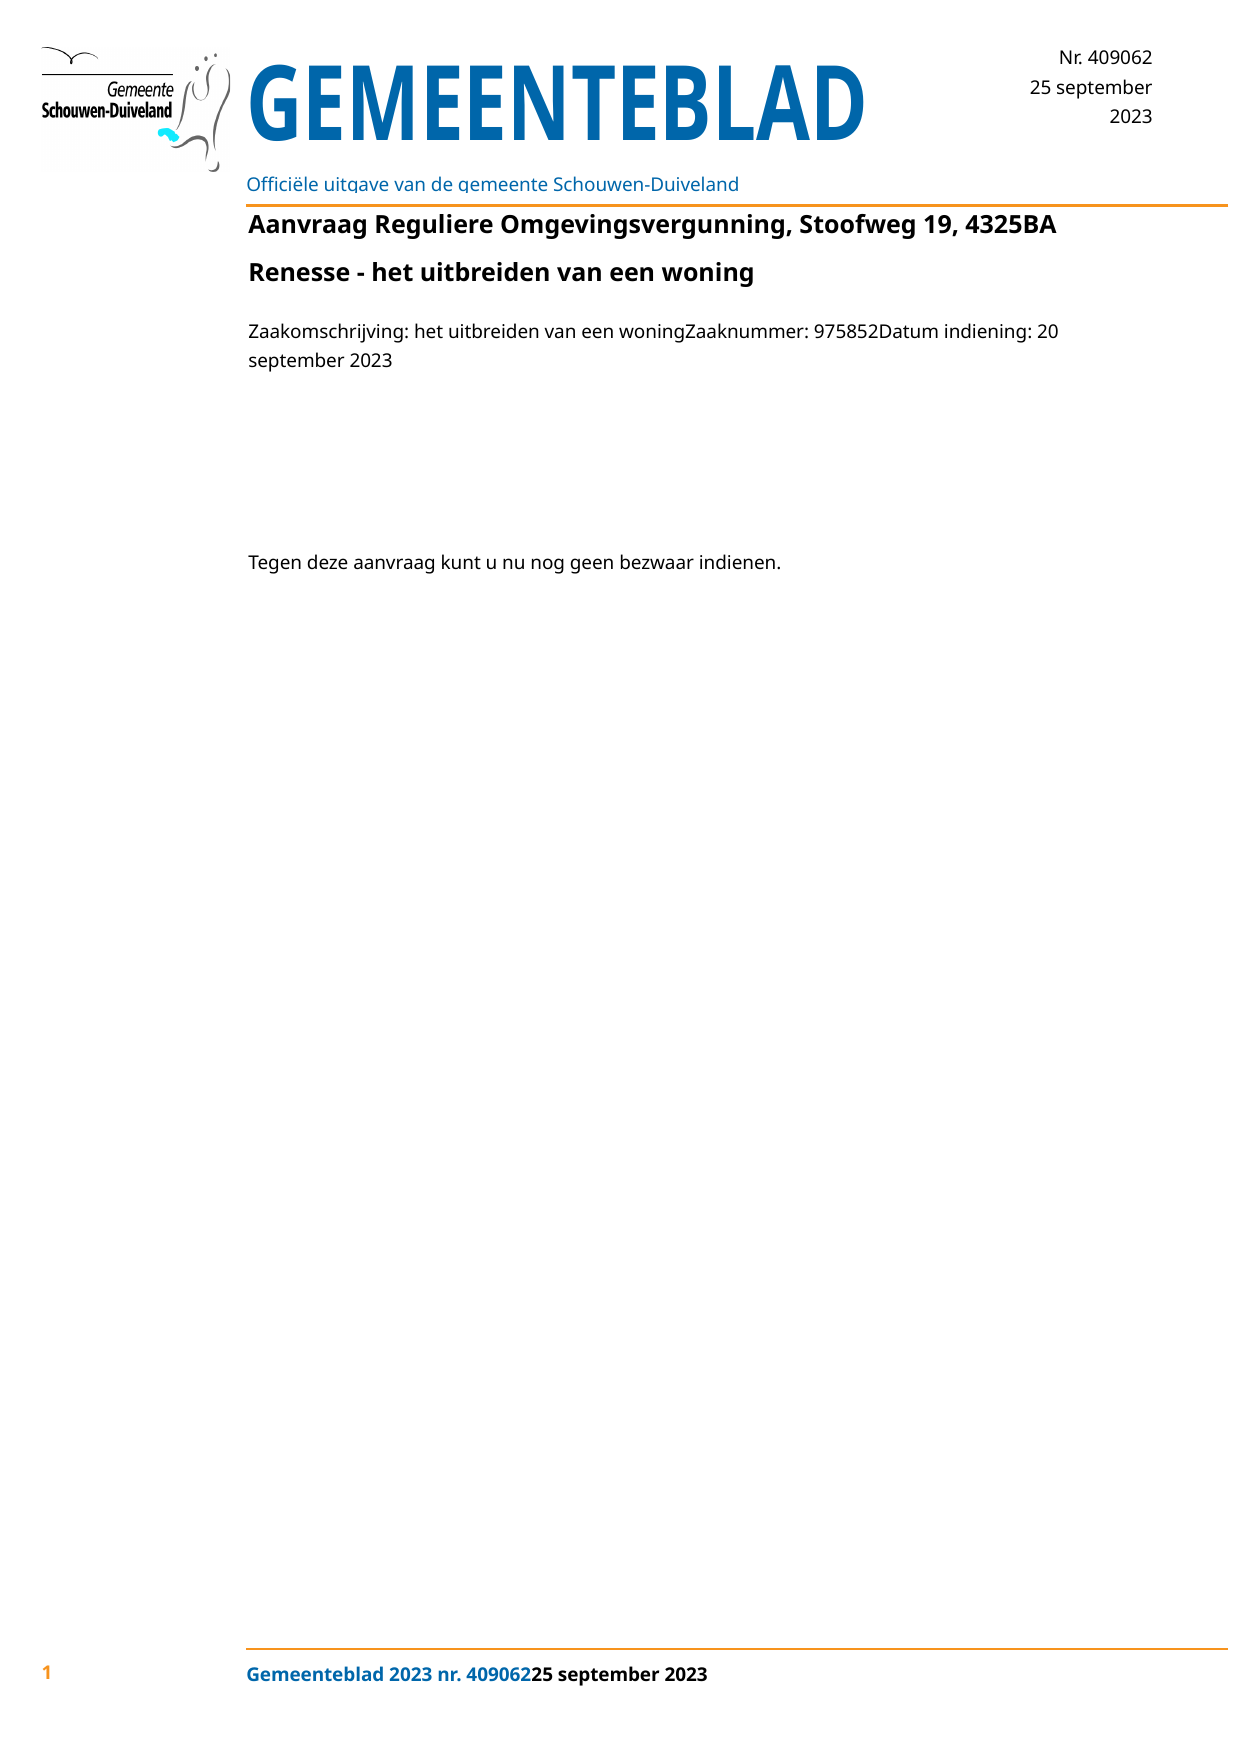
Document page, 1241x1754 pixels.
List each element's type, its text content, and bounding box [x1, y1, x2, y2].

text Zaakomschrijving: het uitbreiden van een woningZaaknummer: 975852Datum indiening: 20 september 2023 [248, 318, 1152, 373]
text Aanvraag Reguliere Omgevingsvergunning, Stoofweg 19, 4325BA Renesse - het uitbreiden van een woning [248, 207, 1152, 288]
picture [41, 47, 231, 172]
text Tegen deze aanvraag kunt u nu nog geen bezwaar indienen. [248, 549, 1152, 575]
